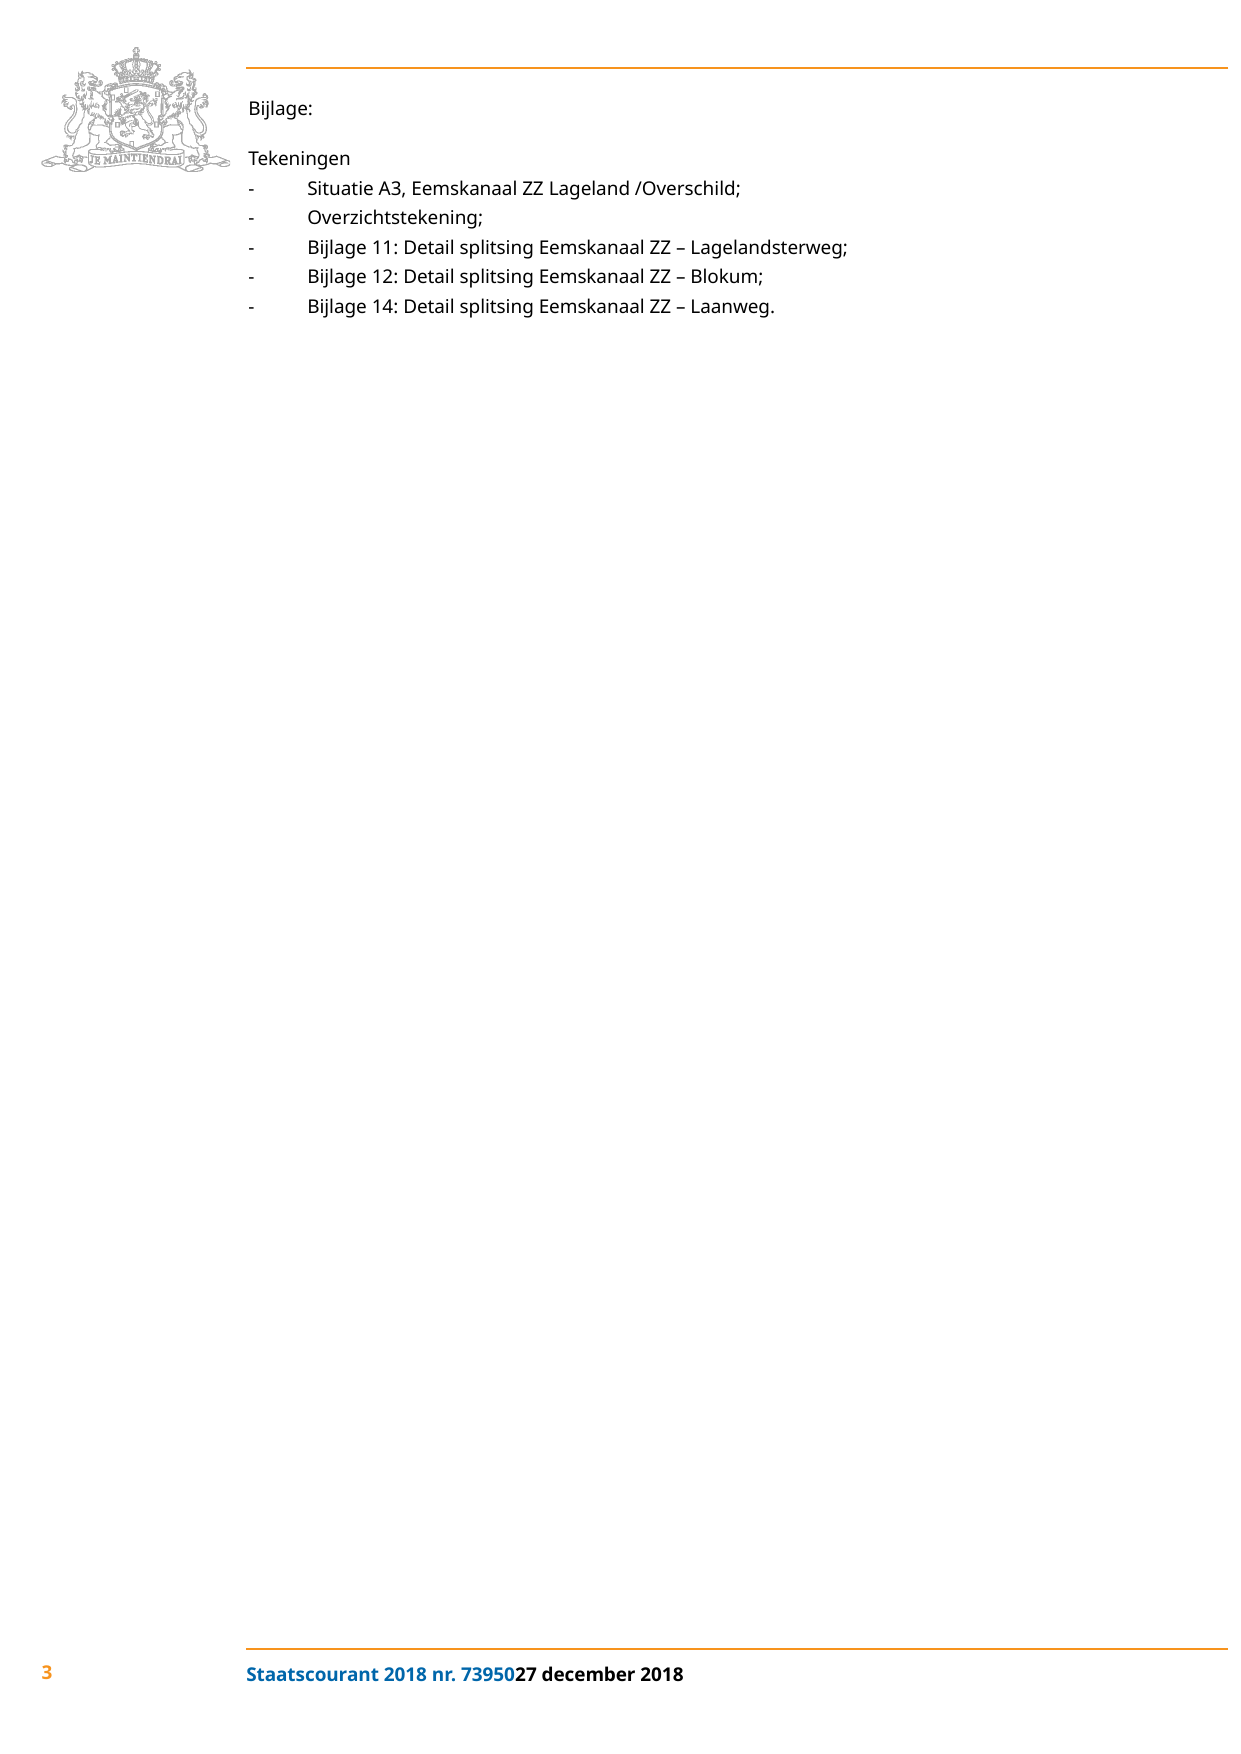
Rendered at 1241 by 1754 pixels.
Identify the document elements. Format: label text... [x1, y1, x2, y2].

list Overzichtstekening; [248, 204, 1152, 230]
text Tekeningen [248, 145, 1152, 171]
list Situatie A3, Eemskanaal ZZ Lageland /Overschild; [248, 175, 1152, 201]
list Bijlage 11: Detail splitsing Eemskanaal ZZ – Lagelandsterweg; [248, 234, 1152, 260]
list Bijlage 14: Detail splitsing Eemskanaal ZZ – Laanweg. [248, 293, 1152, 319]
picture [41, 47, 231, 172]
text Bijlage: [248, 95, 1152, 121]
list Bijlage 12: Detail splitsing Eemskanaal ZZ – Blokum; [248, 263, 1152, 289]
